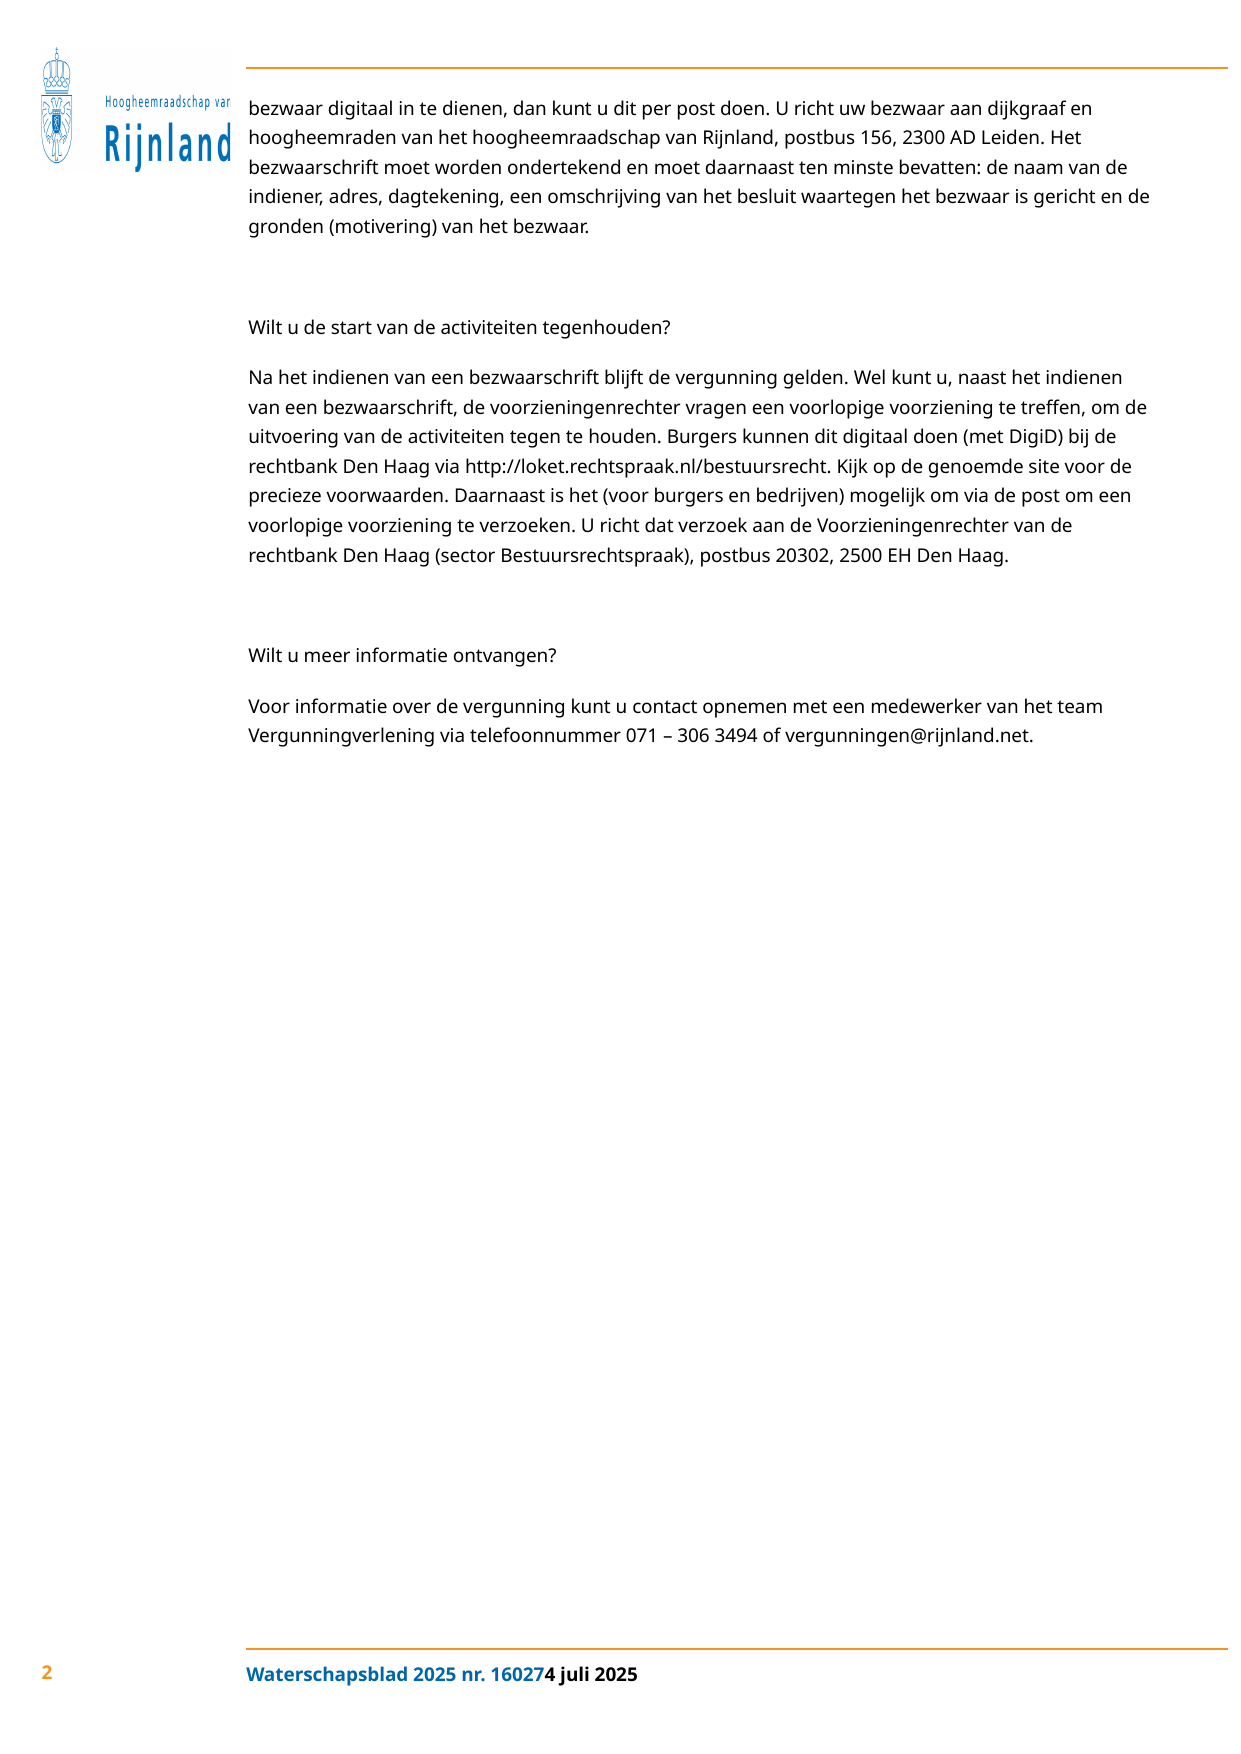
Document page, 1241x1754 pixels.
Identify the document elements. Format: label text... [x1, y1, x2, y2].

text Na het indienen van een bezwaarschrift blijft de vergunning gelden. Wel kunt u, naast het indienen van een bezwaarschrift, de voorzieningenrechter vragen een voorlopige voorziening te treffen, om de uitvoering van de activiteiten tegen te houden. Burgers kunnen dit digitaal doen (met DigiD) bij de rechtbank Den Haag via http://loket.rechtspraak.nl/bestuursrecht. Kijk op de genoemde site voor de precieze voorwaarden. Daarnaast is het (voor burgers en bedrijven) mogelijk om via de post om een voorlopige voorziening te verzoeken. U richt dat verzoek aan de Voorzieningenrechter van de rechtbank Den Haag (sector Bestuursrechtspraak), postbus 20302, 2500 EH Den Haag. [248, 364, 1152, 568]
text Voor informatie over de vergunning kunt u contact opnemen met een medewerker van het team Vergunningverlening via telefoonnummer 071 – 306 3494 of vergunningen@rijnland.net. [248, 693, 1152, 748]
text Wilt u de start van de activiteiten tegenhouden? [248, 314, 1152, 340]
text bezwaar digitaal in te dienen, dan kunt u dit per post doen. U richt uw bezwaar aan dijkgraaf en hoogheemraden van het hoogheemraadschap van Rijnland, postbus 156, 2300 AD Leiden. Het bezwaarschrift moet worden ondertekend en moet daarnaast ten minste bevatten: de naam van de indiener, adres, dagtekening, een omschrijving van het besluit waartegen het bezwaar is gericht en de gronden (motivering) van het bezwaar. [248, 95, 1152, 239]
picture [41, 47, 231, 172]
text Wilt u meer informatie ontvangen? [248, 643, 1152, 668]
